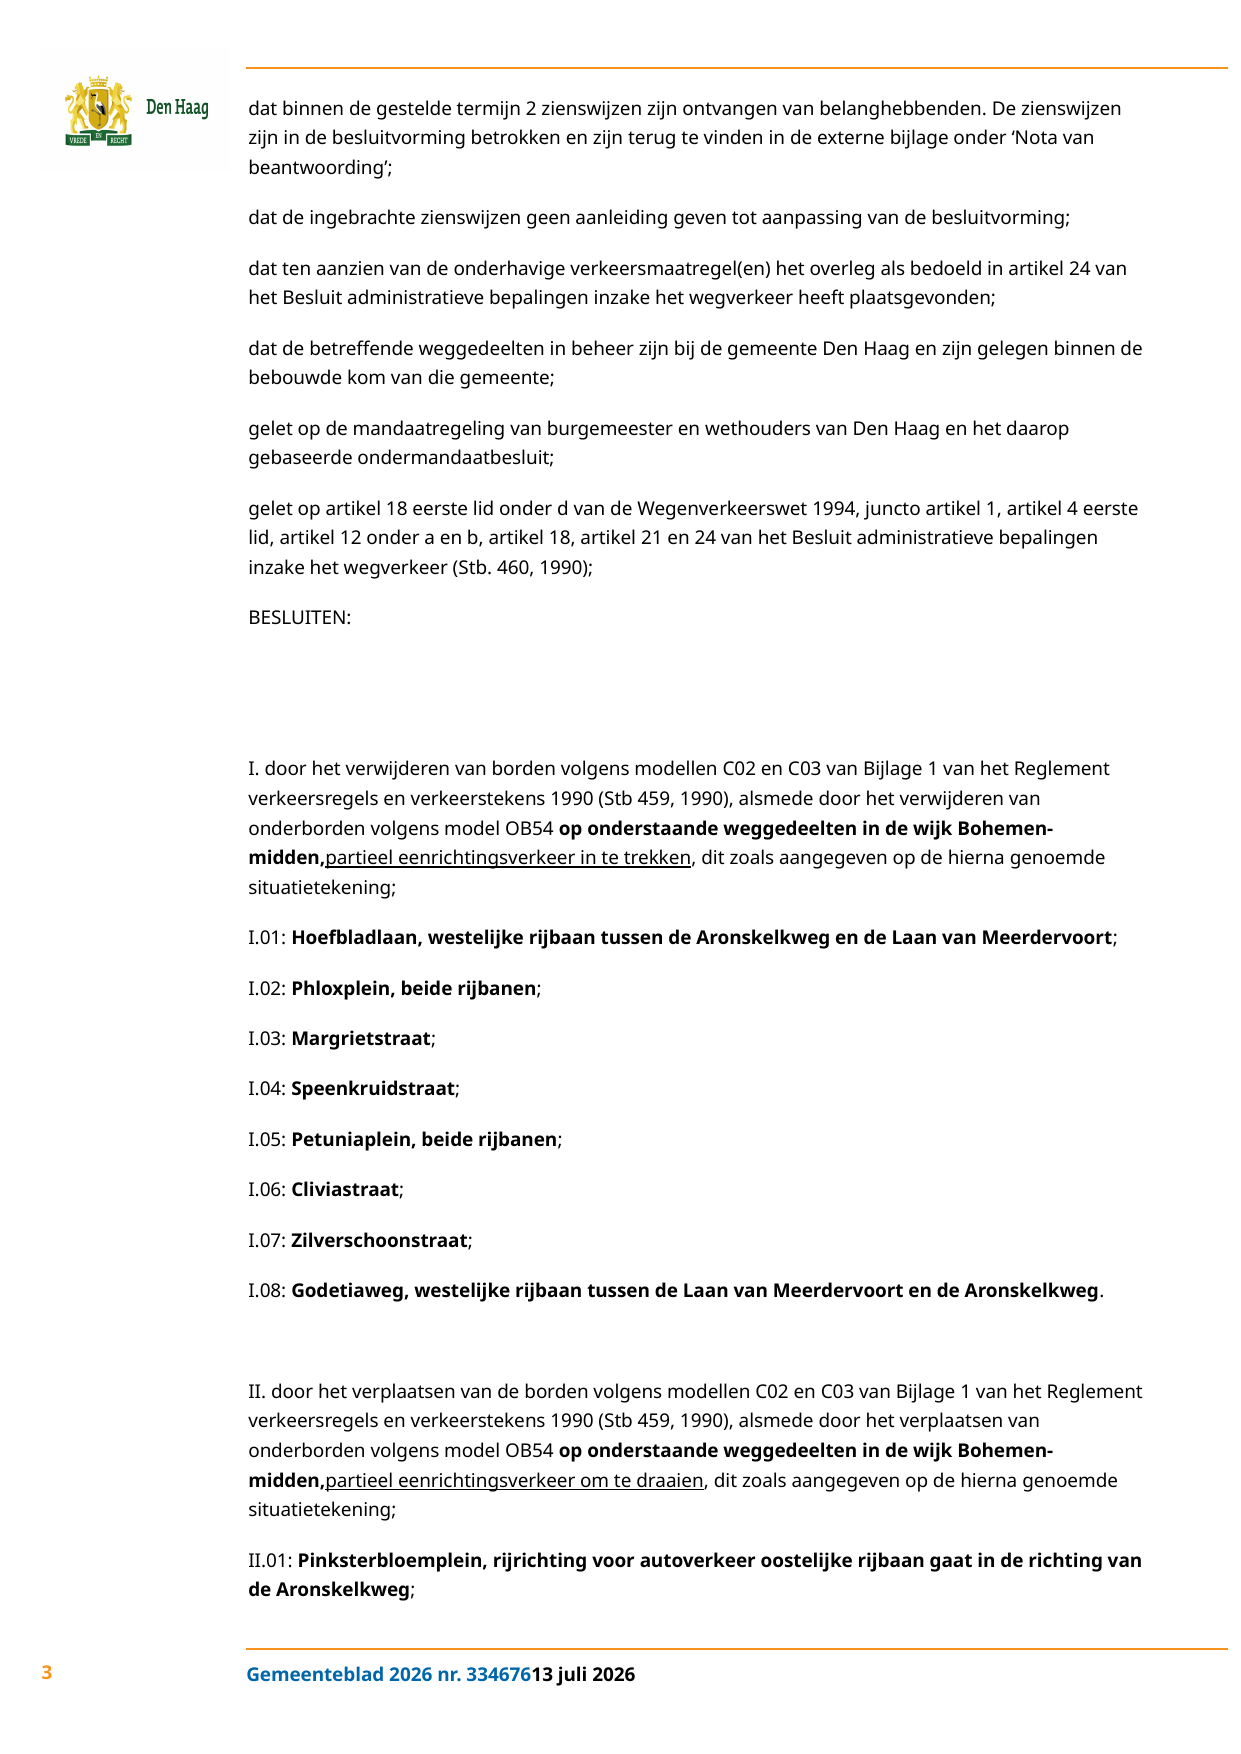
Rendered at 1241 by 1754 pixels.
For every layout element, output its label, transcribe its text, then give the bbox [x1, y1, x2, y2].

text I.07: Zilverschoonstraat; [248, 1227, 1152, 1253]
text dat de ingebrachte zienswijzen geen aanleiding geven tot aanpassing van de besluitvorming; [248, 204, 1152, 230]
text I.01: Hoefbladlaan, westelijke rijbaan tussen de Aronskelkweg en de Laan van Meerdervoort; [248, 924, 1152, 950]
text I.04: Speenkruidstraat; [248, 1076, 1152, 1101]
text I. door het verwijderen van borden volgens modellen C02 en C03 van Bijlage 1 van het Reglement verkeersregels en verkeerstekens 1990 (Stb 459, 1990), alsmede door het verwijderen van onderborden volgens model OB54 op onderstaande weggedeelten in de wijk Bohemen-midden,partieel eenrichtingsverkeer in te trekken, dit zoals aangegeven op de hierna genoemde situatietekening; [248, 756, 1152, 900]
text I.05: Petuniaplein, beide rijbanen; [248, 1126, 1152, 1152]
text dat ten aanzien van de onderhavige verkeersmaatregel(en) het overleg als bedoeld in artikel 24 van het Besluit administratieve bepalingen inzake het wegverkeer heeft plaatsgevonden; [248, 255, 1152, 310]
text dat binnen de gestelde termijn 2 zienswijzen zijn ontvangen van belanghebbenden. De zienswijzen zijn in de besluitvorming betrokken en zijn terug te vinden in de externe bijlage onder ‘Nota van beantwoording’; [248, 95, 1152, 180]
text II. door het verplaatsen van de borden volgens modellen C02 en C03 van Bijlage 1 van het Reglement verkeersregels en verkeerstekens 1990 (Stb 459, 1990), alsmede door het verplaatsen van onderborden volgens model OB54 op onderstaande weggedeelten in de wijk Bohemen-midden,partieel eenrichtingsverkeer om te draaien, dit zoals aangegeven op de hierna genoemde situatietekening; [248, 1378, 1152, 1522]
text dat de betreffende weggedeelten in beheer zijn bij de gemeente Den Haag en zijn gelegen binnen de bebouwde kom van die gemeente; [248, 335, 1152, 390]
text II.01: Pinksterbloemplein, rijrichting voor autoverkeer oostelijke rijbaan gaat in de richting van de Aronskelkweg; [248, 1547, 1152, 1602]
text I.02: Phloxplein, beide rijbanen; [248, 975, 1152, 1001]
text gelet op de mandaatregeling van burgemeester en wethouders van Den Haag en het daarop gebaseerde ondermandaatbesluit; [248, 415, 1152, 470]
picture [41, 47, 231, 172]
text I.06: Cliviastraat; [248, 1176, 1152, 1202]
text BESLUITEN: [248, 604, 1152, 630]
text I.03: Margrietstraat; [248, 1025, 1152, 1051]
text gelet op artikel 18 eerste lid onder d van de Wegenverkeerswet 1994, juncto artikel 1, artikel 4 eerste lid, artikel 12 onder a en b, artikel 18, artikel 21 en 24 van het Besluit administratieve bepalingen inzake het wegverkeer (Stb. 460, 1990); [248, 495, 1152, 580]
text I.08: Godetiaweg, westelijke rijbaan tussen de Laan van Meerdervoort en de Aronskelkweg. [248, 1277, 1152, 1303]
